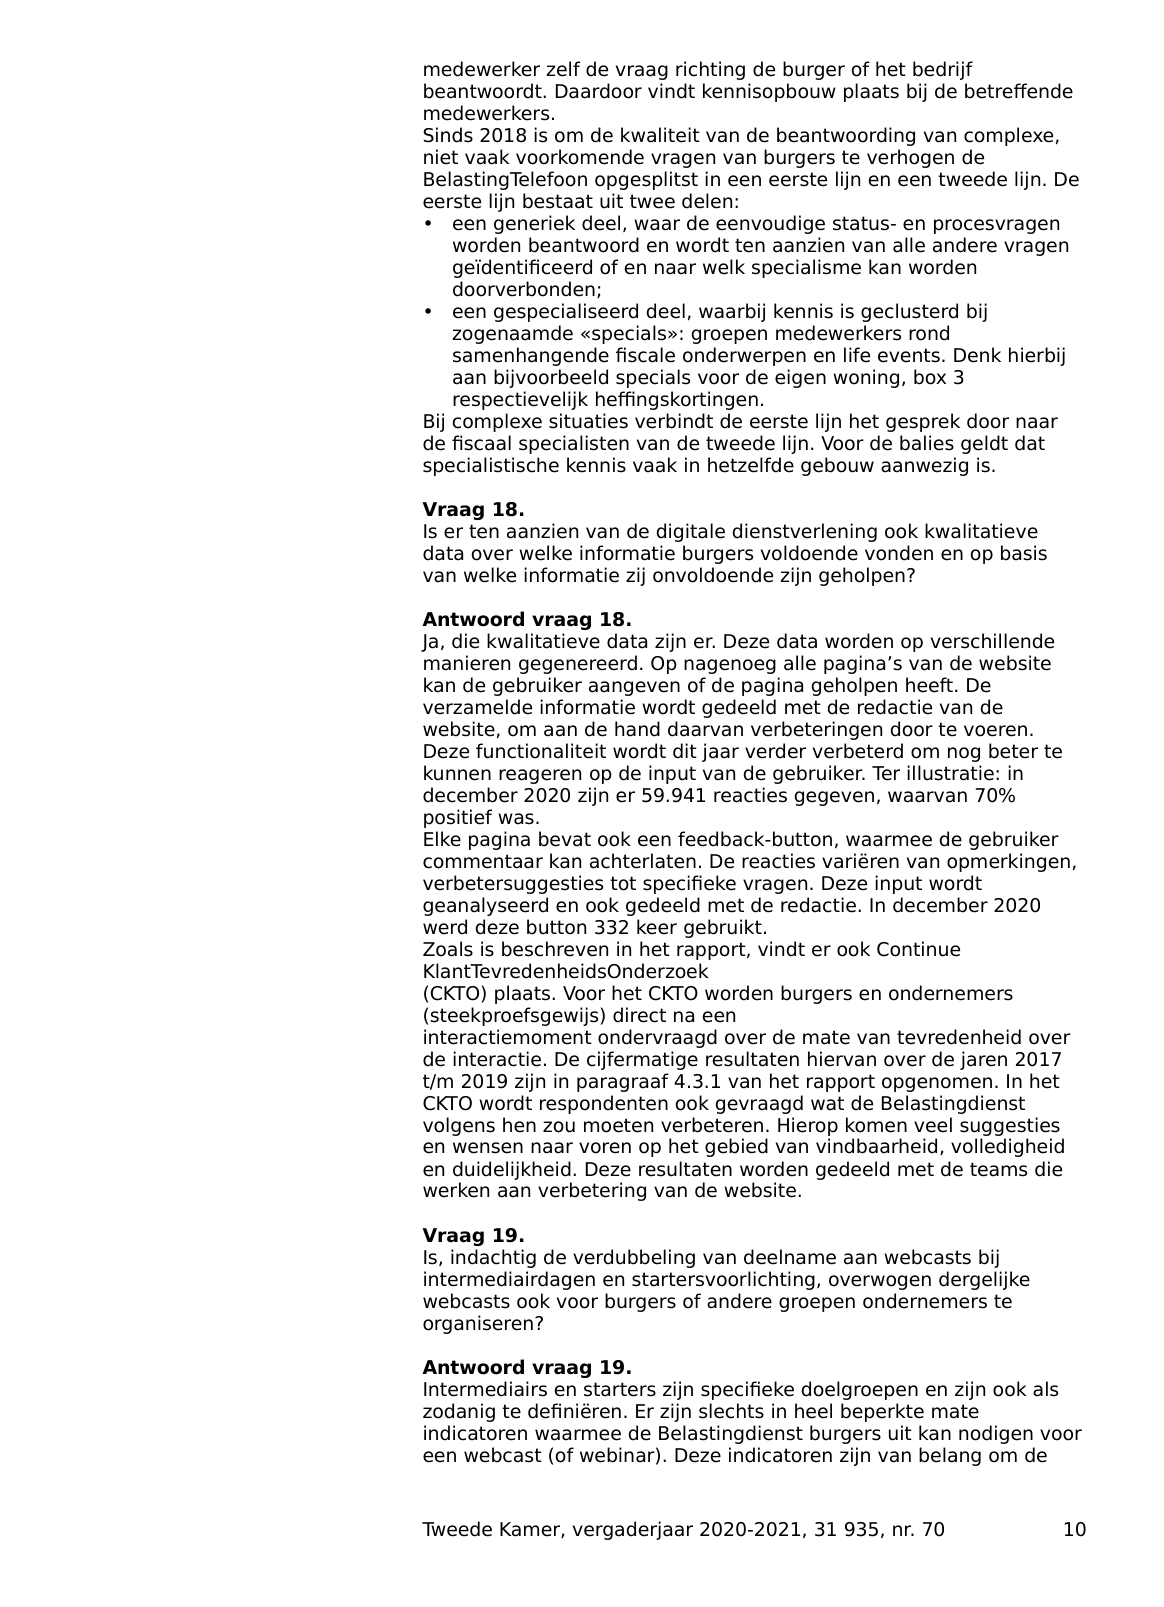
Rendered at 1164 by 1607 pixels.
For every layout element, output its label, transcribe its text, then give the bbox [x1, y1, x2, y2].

text Is er ten aanzien van de digitale dienstverlening ook kwalitatieve data over welke informatie burgers voldoende vonden en op basis van welke informatie zij onvoldoende zijn geholpen? [422, 521, 1087, 587]
text Vraag 18. [422, 499, 1087, 521]
text Sinds 2018 is om de kwaliteit van de beantwoording van complexe, niet vaak voorkomende vragen van burgers te verhogen de BelastingTelefoon opgesplitst in een eerste lijn en een tweede lijn. De eerste lijn bestaat uit twee delen: [422, 125, 1087, 213]
text medewerker zelf de vraag richting de burger of het bedrijf beantwoordt. Daardoor vindt kennisopbouw plaats bij de betreffende medewerkers. [422, 59, 1087, 125]
text • een generiek deel, waar de eenvoudige status- en procesvragen worden beantwoord en wordt ten aanzien van alle andere vragen geïdentificeerd of en naar welk specialisme kan worden doorverbonden; [422, 213, 1087, 301]
text Intermediairs en starters zijn specifieke doelgroepen en zijn ook als zodanig te definiëren. Er zijn slechts in heel beperkte mate indicatoren waarmee de Belastingdienst burgers uit kan nodigen voor een webcast (of webinar). Deze indicatoren zijn van belang om de [422, 1379, 1087, 1467]
text • een gespecialiseerd deel, waarbij kennis is geclusterd bij zogenaamde «specials»: groepen medewerkers rond samenhangende fiscale onderwerpen en life events. Denk hierbij aan bijvoorbeeld specials voor de eigen woning, box 3 respectievelijk heffingskortingen. [422, 301, 1087, 411]
text Antwoord vraag 19. [422, 1357, 1087, 1379]
text Elke pagina bevat ook een feedback-button, waarmee de gebruiker commentaar kan achterlaten. De reacties variëren van opmerkingen, verbetersuggesties tot specifieke vragen. Deze input wordt geanalyseerd en ook gedeeld met de redactie. In december 2020 werd deze button 332 keer gebruikt. [422, 829, 1087, 939]
text Bij complexe situaties verbindt de eerste lijn het gesprek door naar de fiscaal specialisten van de tweede lijn. Voor de balies geldt dat specialistische kennis vaak in hetzelfde gebouw aanwezig is. [422, 411, 1087, 477]
text Is, indachtig de verdubbeling van deelname aan webcasts bij intermediairdagen en startersvoorlichting, overwogen dergelijke webcasts ook voor burgers of andere groepen ondernemers te organiseren? [422, 1247, 1087, 1334]
text Ja, die kwalitatieve data zijn er. Deze data worden op verschillende manieren gegenereerd. Op nagenoeg alle pagina’s van de website kan de gebruiker aangeven of de pagina geholpen heeft. De verzamelde informatie wordt gedeeld met de redactie van de website, om aan de hand daarvan verbeteringen door te voeren. Deze functionaliteit wordt dit jaar verder verbeterd om nog beter te kunnen reageren op de input van de gebruiker. Ter illustratie: in december 2020 zijn er 59.941 reacties gegeven, waarvan 70% positief was. [422, 631, 1087, 829]
text (CKTO) plaats. Voor het CKTO worden burgers en ondernemers (steekproefsgewijs) direct na een [422, 983, 1087, 1027]
text Zoals is beschreven in het rapport, vindt er ook Continue KlantTevredenheidsOnderzoek [422, 939, 1087, 983]
text Antwoord vraag 18. [422, 609, 1087, 631]
text Vraag 19. [422, 1224, 1087, 1247]
text interactiemoment ondervraagd over de mate van tevredenheid over de interactie. De cijfermatige resultaten hiervan over de jaren 2017 t/m 2019 zijn in paragraaf 4.3.1 van het rapport opgenomen. In het CKTO wordt respondenten ook gevraagd wat de Belastingdienst volgens hen zou moeten verbeteren. Hierop komen veel suggesties en wensen naar voren op het gebied van vindbaarheid, volledigheid en duidelijkheid. Deze resultaten worden gedeeld met de teams die werken aan verbetering van de website. [422, 1027, 1087, 1202]
